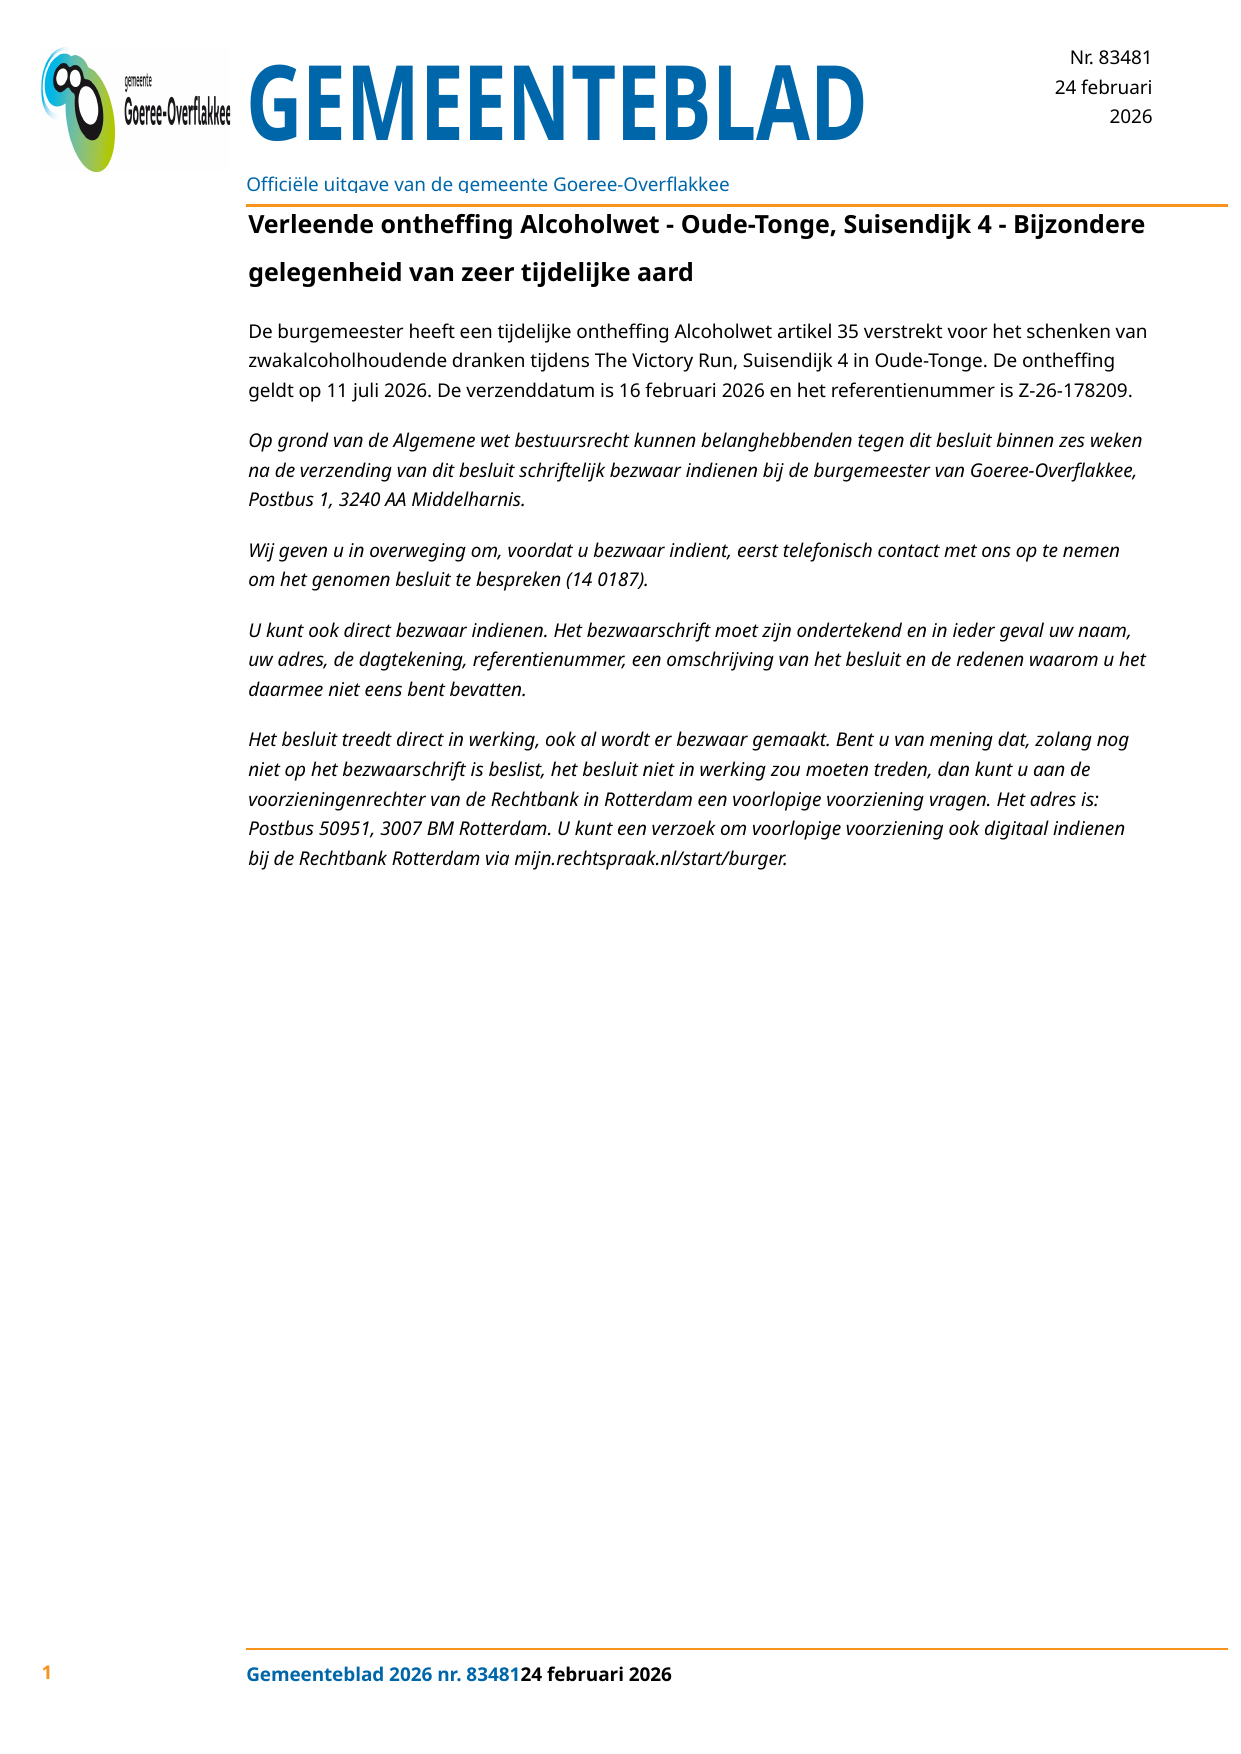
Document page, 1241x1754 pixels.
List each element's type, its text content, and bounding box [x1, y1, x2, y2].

text De burgemeester heeft een tijdelijke ontheffing Alcoholwet artikel 35 verstrekt voor het schenken van zwakalcoholhoudende dranken tijdens The Victory Run, Suisendijk 4 in Oude-Tonge. De ontheffing geldt op 11 juli 2026. De verzenddatum is 16 februari 2026 en het referentienummer is Z-26-178209. [248, 318, 1152, 403]
text U kunt ook direct bezwaar indienen. Het bezwaarschrift moet zijn ondertekend en in ieder geval uw naam, uw adres, de dagtekening, referentienummer, een omschrijving van het besluit en de redenen waarom u het daarmee niet eens bent bevatten. [248, 617, 1152, 702]
text Het besluit treedt direct in werking, ook al wordt er bezwaar gemaakt. Bent u van mening dat, zolang nog niet op het bezwaarschrift is beslist, het besluit niet in werking zou moeten treden, dan kunt u aan de voorzieningenrechter van de Rechtbank in Rotterdam een voorlopige voorziening vragen. Het adres is: Postbus 50951, 3007 BM Rotterdam. U kunt een verzoek om voorlopige voorziening ook digitaal indienen bij de Rechtbank Rotterdam via mijn.rechtspraak.nl/start/burger. [248, 727, 1152, 871]
text Verleende ontheffing Alcoholwet - Oude-Tonge, Suisendijk 4 - Bijzondere gelegenheid van zeer tijdelijke aard [248, 207, 1152, 288]
text Wij geven u in overweging om, voordat u bezwaar indient, eerst telefonisch contact met ons op te nemen om het genomen besluit te bespreken (14 0187). [248, 537, 1152, 592]
picture [41, 47, 231, 172]
text Op grond van de Algemene wet bestuursrecht kunnen belanghebbenden tegen dit besluit binnen zes weken na de verzending van dit besluit schriftelijk bezwaar indienen bij de burgemeester van Goeree-Overflakkee, Postbus 1, 3240 AA Middelharnis. [248, 427, 1152, 512]
